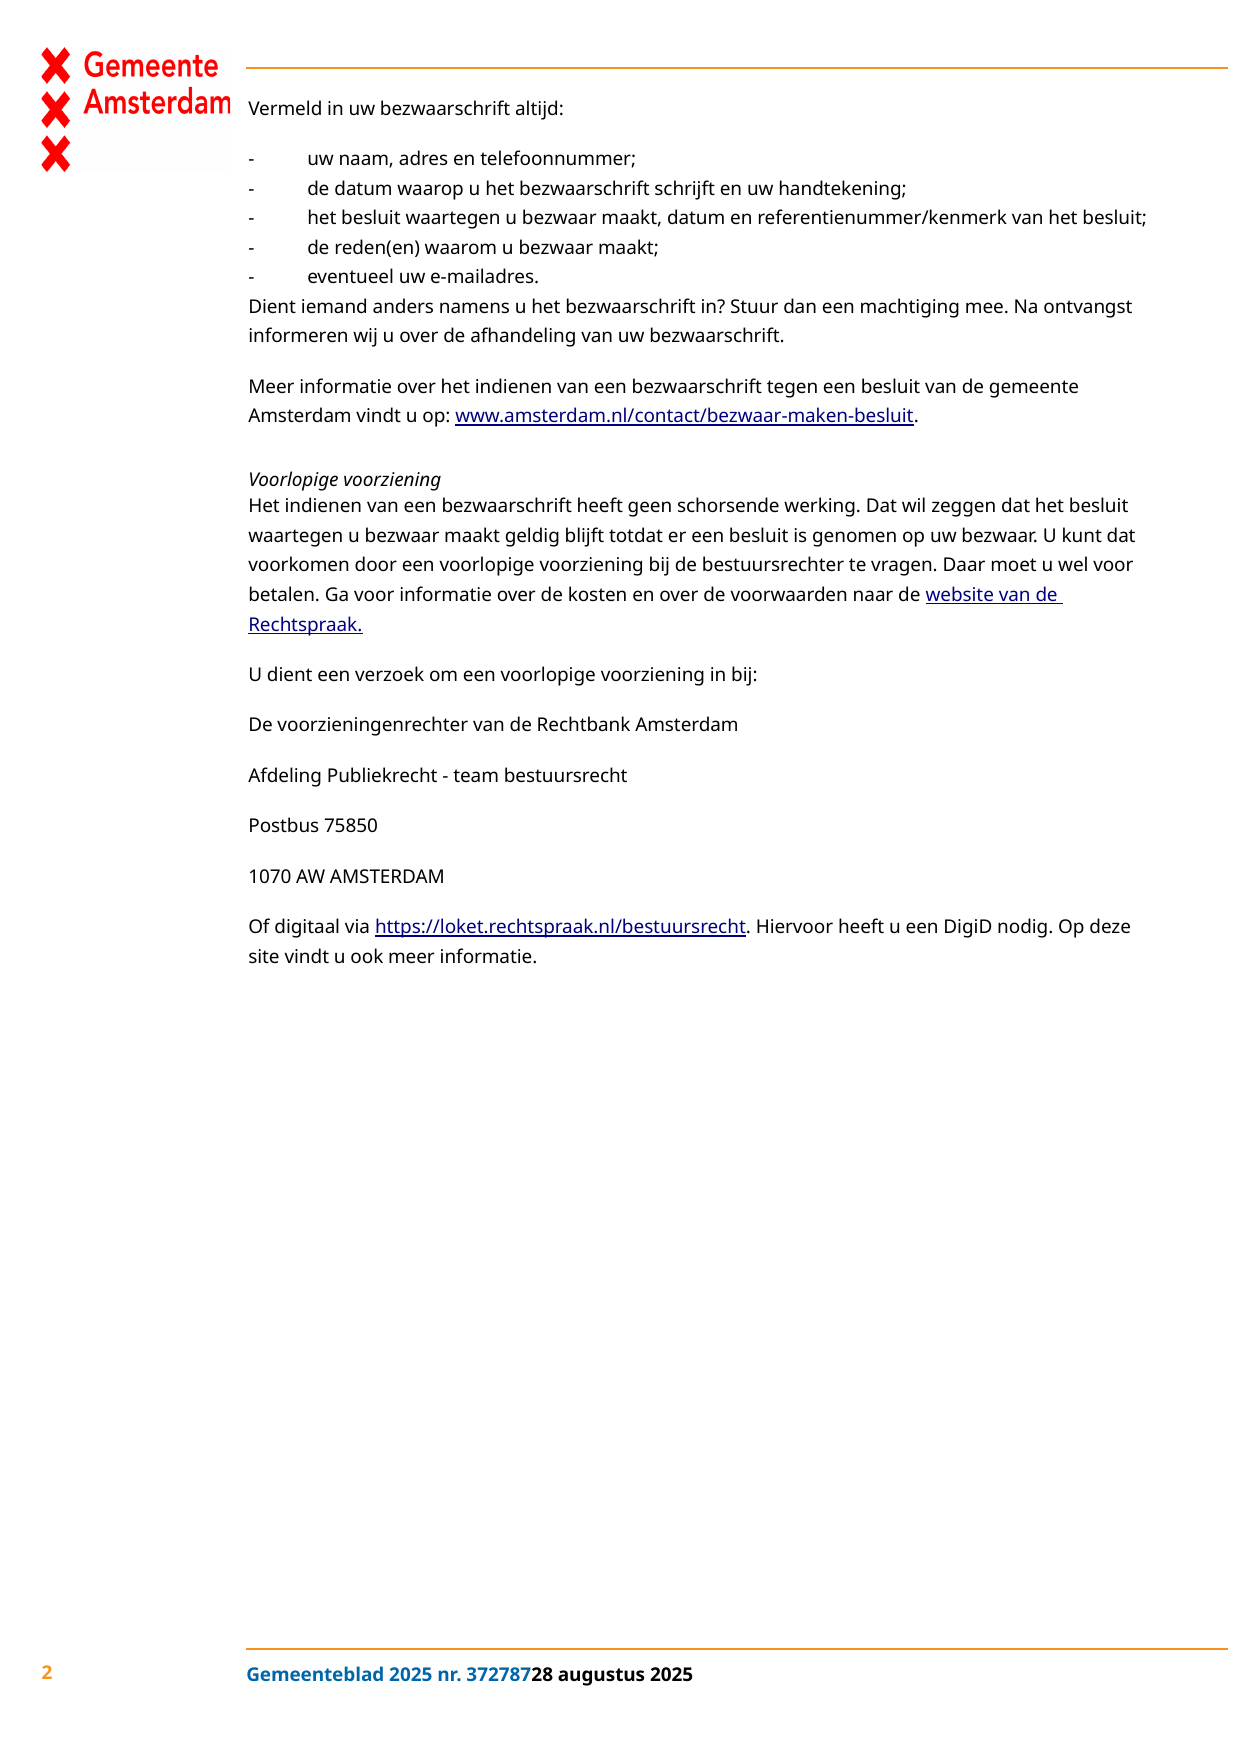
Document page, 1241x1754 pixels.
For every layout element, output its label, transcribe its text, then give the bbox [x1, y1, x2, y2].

text De voorzieningenrechter van de Rechtbank Amsterdam [248, 712, 1152, 737]
picture [41, 47, 231, 172]
text Postbus 75850 [248, 812, 1152, 838]
text Voorlopige voorziening [248, 467, 1152, 492]
text Of digitaal via https://loket.rechtspraak.nl/bestuursrecht. Hiervoor heeft u een DigiD nodig. Op deze site vindt u ook meer informatie. [248, 913, 1152, 968]
text Meer informatie over het indienen van een bezwaarschrift tegen een besluit van de gemeente Amsterdam vindt u op: www.amsterdam.nl/contact/bezwaar-maken-besluit. [248, 373, 1152, 428]
text 1070 AW AMSTERDAM [248, 863, 1152, 888]
list eventueel uw e-mailadres. [248, 263, 1152, 289]
text U dient een verzoek om een voorlopige voorziening in bij: [248, 661, 1152, 687]
list de datum waarop u het bezwaarschrift schrijft en uw handtekening; [248, 175, 1152, 201]
list het besluit waartegen u bezwaar maakt, datum en referentienummer/kenmerk van het besluit; [248, 204, 1152, 230]
list de reden(en) waarom u bezwaar maakt; [248, 234, 1152, 260]
text Vermeld in uw bezwaarschrift altijd: [248, 95, 1152, 121]
text Afdeling Publiekrecht - team bestuursrecht [248, 762, 1152, 788]
text Dient iemand anders namens u het bezwaarschrift in? Stuur dan een machtiging mee. Na ontvangst informeren wij u over de afhandeling van uw bezwaarschrift. [248, 293, 1152, 348]
list uw naam, adres en telefoonnummer; [248, 145, 1152, 171]
text Het indienen van een bezwaarschrift heeft geen schorsende werking. Dat wil zeggen dat het besluit waartegen u bezwaar maakt geldig blijft totdat er een besluit is genomen op uw bezwaar. U kunt dat voorkomen door een voorlopige voorziening bij de bestuursrechter te vragen. Daar moet u wel voor betalen. Ga voor informatie over de kosten en over de voorwaarden naar de website van de Rechtspraak. [248, 492, 1152, 636]
